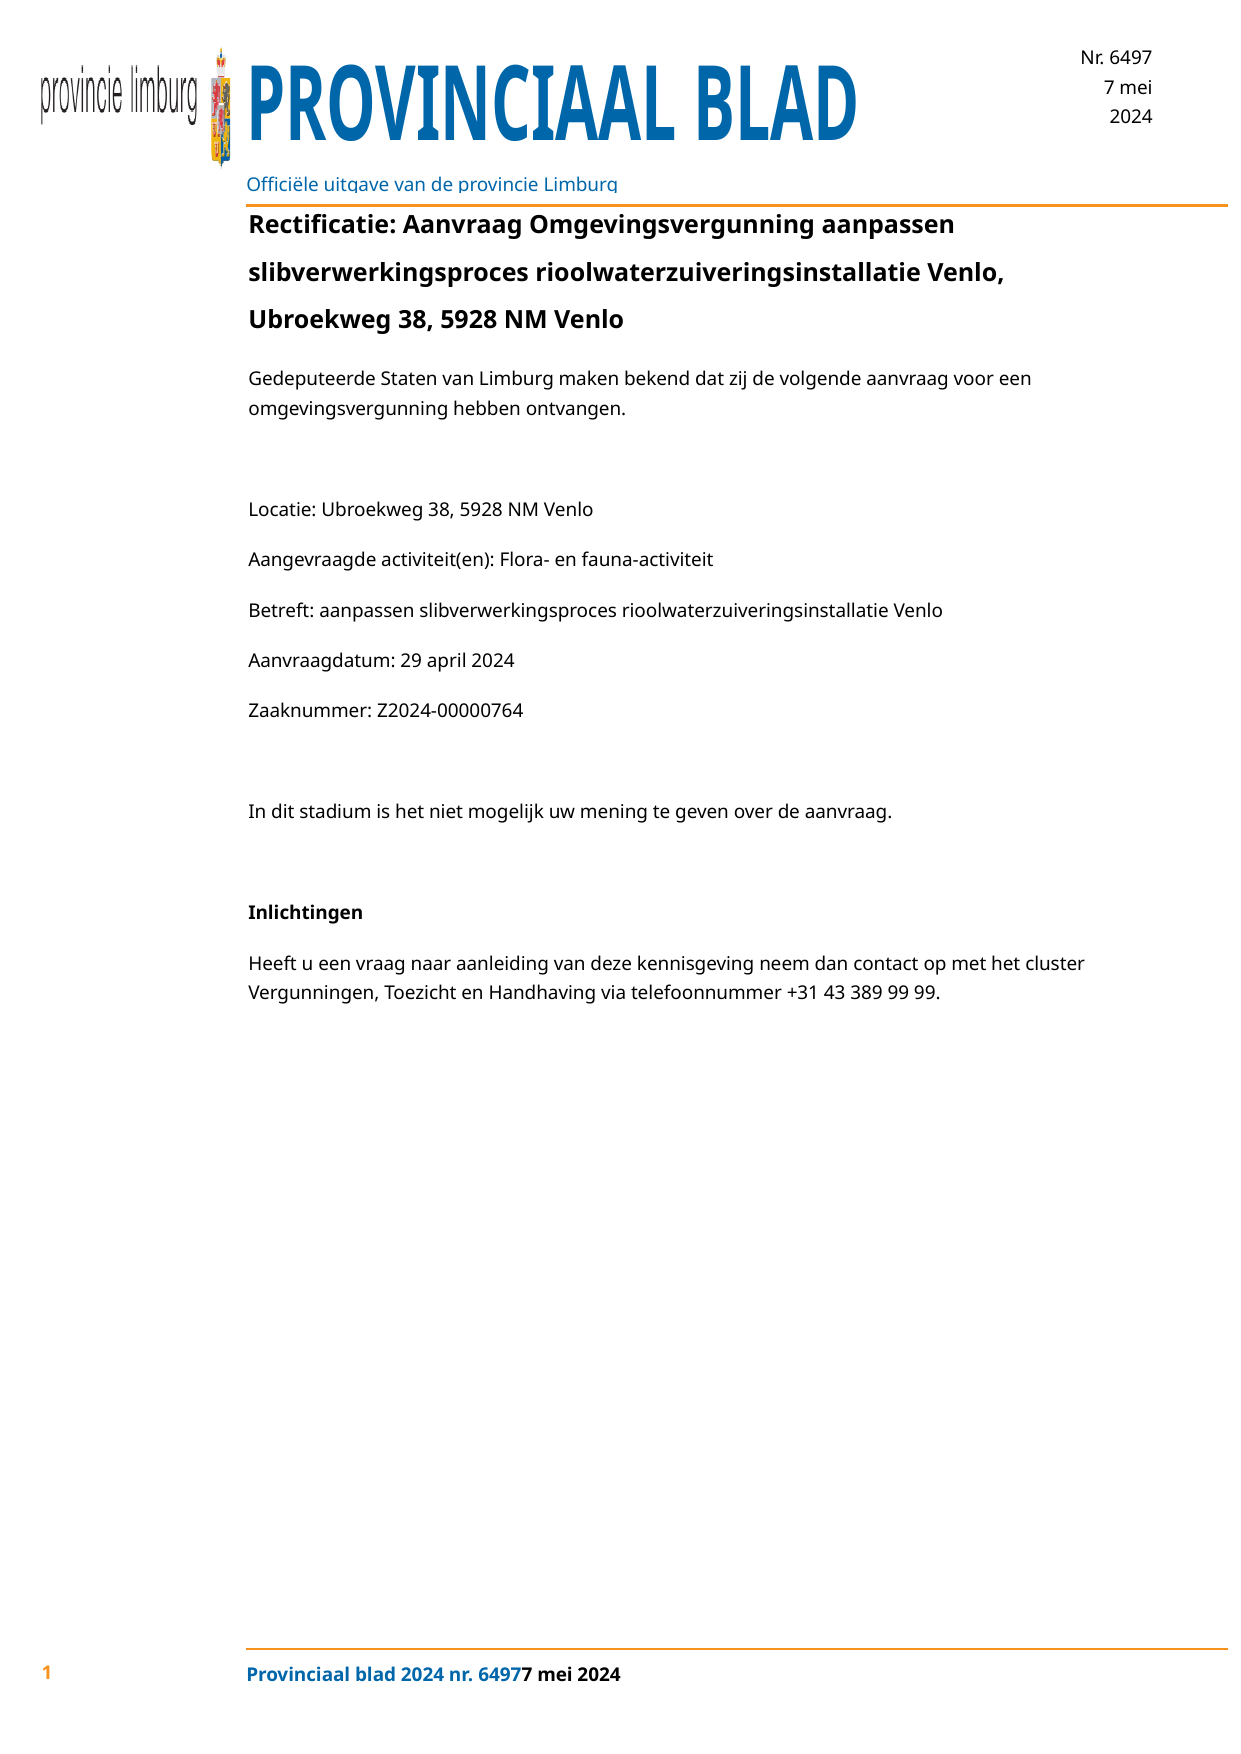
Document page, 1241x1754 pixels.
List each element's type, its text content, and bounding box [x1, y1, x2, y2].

picture [41, 47, 231, 172]
text In dit stadium is het niet mogelijk uw mening te geven over de aanvraag. [248, 798, 1152, 824]
text Inlichtingen [248, 899, 1152, 925]
text Aangevraagde activiteit(en): Flora- en fauna-activiteit [248, 546, 1152, 572]
text Gedeputeerde Staten van Limburg maken bekend dat zij de volgende aanvraag voor een omgevingsvergunning hebben ontvangen. [248, 366, 1152, 421]
text Heeft u een vraag naar aanleiding van deze kennisgeving neem dan contact op met het cluster Vergunningen, Toezicht en Handhaving via telefoonnummer +31 43 389 99 99. [248, 950, 1152, 1005]
text Zaaknummer: Z2024-00000764 [248, 698, 1152, 723]
text Rectificatie: Aanvraag Omgevingsvergunning aanpassen slibverwerkingsproces rioolwaterzuiveringsinstallatie Venlo, Ubroekweg 38, 5928 NM Venlo [248, 207, 1152, 336]
text Locatie: Ubroekweg 38, 5928 NM Venlo [248, 496, 1152, 522]
text Aanvraagdatum: 29 april 2024 [248, 647, 1152, 673]
text Betreft: aanpassen slibverwerkingsproces rioolwaterzuiveringsinstallatie Venlo [248, 597, 1152, 622]
